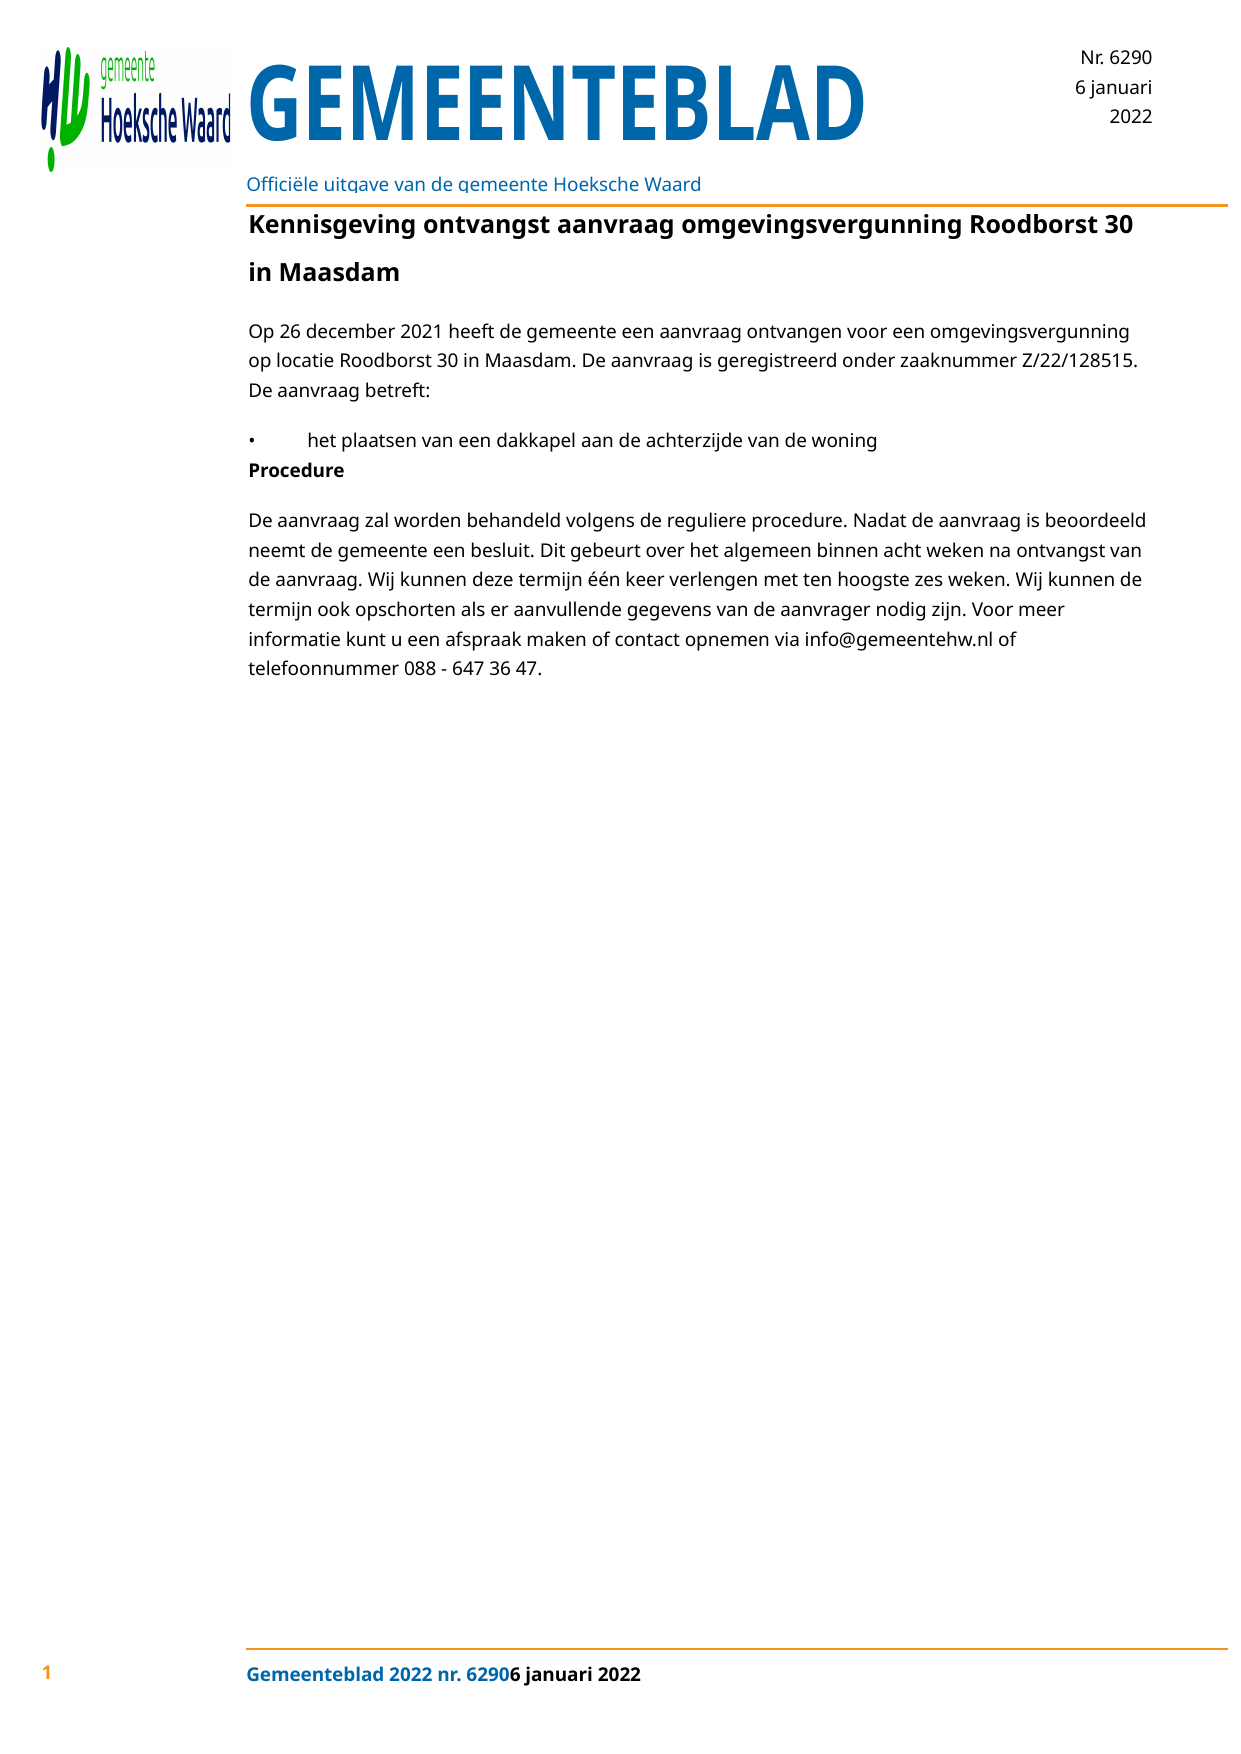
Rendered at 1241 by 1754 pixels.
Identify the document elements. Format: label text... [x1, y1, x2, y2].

picture [41, 47, 231, 172]
text Op 26 december 2021 heeft de gemeente een aanvraag ontvangen voor een omgevingsvergunning op locatie Roodborst 30 in Maasdam. De aanvraag is geregistreerd onder zaaknummer Z/22/128515. De aanvraag betreft: [248, 318, 1152, 403]
list het plaatsen van een dakkapel aan de achterzijde van de woning [248, 427, 1152, 453]
text De aanvraag zal worden behandeld volgens de reguliere procedure. Nadat de aanvraag is beoordeeld neemt de gemeente een besluit. Dit gebeurt over het algemeen binnen acht weken na ontvangst van de aanvraag. Wij kunnen deze termijn één keer verlengen met ten hoogste zes weken. Wij kunnen de termijn ook opschorten als er aanvullende gegevens van de aanvrager nodig zijn. Voor meer informatie kunt u een afspraak maken of contact opnemen via info@gemeentehw.nl of telefoonnummer 088 - 647 36 47. [248, 507, 1152, 681]
text Kennisgeving ontvangst aanvraag omgevingsvergunning Roodborst 30 in Maasdam [248, 207, 1152, 288]
text Procedure [248, 457, 1152, 483]
